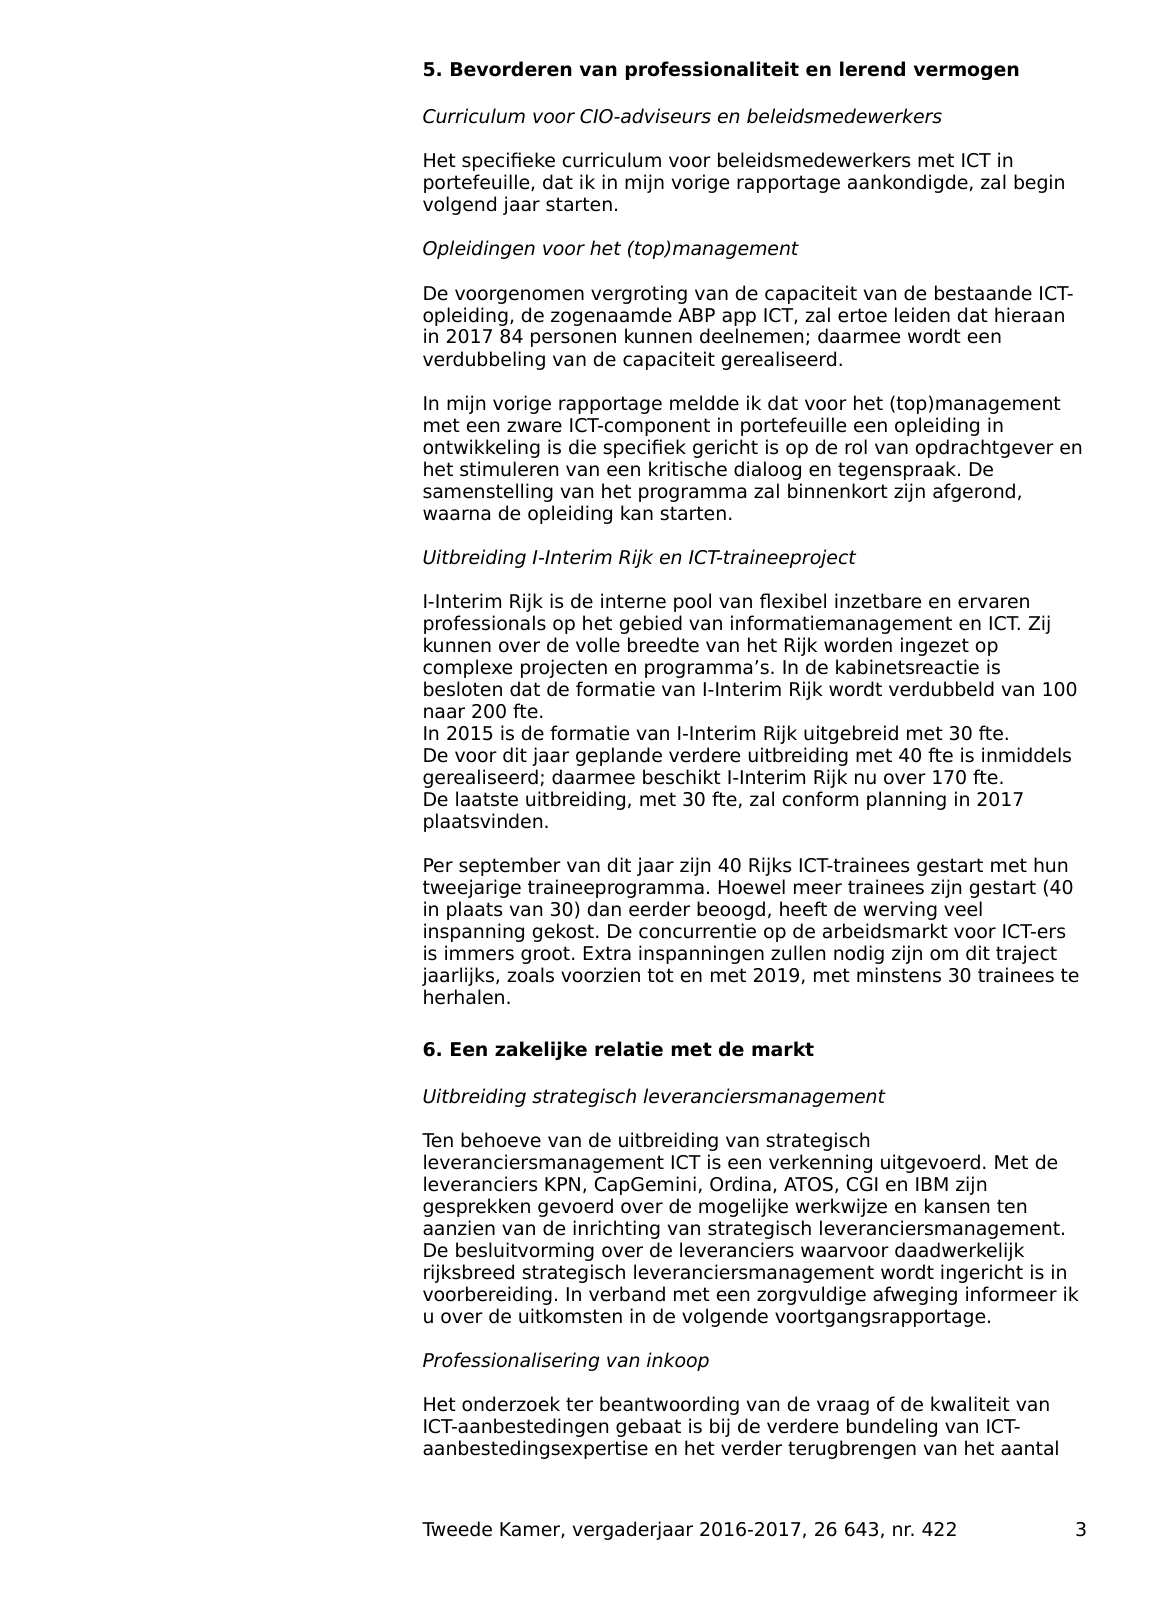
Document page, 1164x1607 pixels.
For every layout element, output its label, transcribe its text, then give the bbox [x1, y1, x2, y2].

subtitle Opleidingen voor het (top)management [422, 238, 1087, 260]
subtitle 6. Een zakelijke relatie met de markt [422, 1039, 1087, 1061]
subtitle Uitbreiding strategisch leveranciersmanagement [422, 1086, 1087, 1108]
subtitle Curriculum voor CIO-adviseurs en beleidsmedewerkers [422, 106, 1087, 128]
subtitle 5. Bevorderen van professionaliteit en lerend vermogen [422, 59, 1087, 81]
text De voorgenomen vergroting van de capaciteit van de bestaande ICT-opleiding, de zogenaamde ABP app ICT, zal ertoe leiden dat hieraan in 2017 84 personen kunnen deelnemen; daarmee wordt een verdubbeling van de capaciteit gerealiseerd. [422, 282, 1087, 370]
text In 2015 is de formatie van I-Interim Rijk uitgebreid met 30 fte. [422, 723, 1087, 745]
text Per september van dit jaar zijn 40 Rijks ICT-trainees gestart met hun tweejarige traineeprogramma. Hoewel meer trainees zijn gestart (40 in plaats van 30) dan eerder beoogd, heeft de werving veel inspanning gekost. De concurrentie op de arbeidsmarkt voor ICT-ers is immers groot. Extra inspanningen zullen nodig zijn om dit traject jaarlijks, zoals voorzien tot en met 2019, met minstens 30 trainees te herhalen. [422, 855, 1087, 1009]
text De laatste uitbreiding, met 30 fte, zal conform planning in 2017 plaatsvinden. [422, 789, 1087, 833]
subtitle Professionalisering van inkoop [422, 1350, 1087, 1372]
text I-Interim Rijk is de interne pool van flexibel inzetbare en ervaren professionals op het gebied van informatiemanagement en ICT. Zij kunnen over de volle breedte van het Rijk worden ingezet op complexe projecten en programma’s. In de kabinetsreactie is besloten dat de formatie van I-Interim Rijk wordt verdubbeld van 100 naar 200 fte. [422, 591, 1087, 723]
text In mijn vorige rapportage meldde ik dat voor het (top)management met een zware ICT-component in portefeuille een opleiding in ontwikkeling is die specifiek gericht is op de rol van opdrachtgever en het stimuleren van een kritische dialoog en tegenspraak. De samenstelling van het programma zal binnenkort zijn afgerond, waarna de opleiding kan starten. [422, 393, 1087, 524]
text De voor dit jaar geplande verdere uitbreiding met 40 fte is inmiddels gerealiseerd; daarmee beschikt I-Interim Rijk nu over 170 fte. [422, 745, 1087, 789]
text Het onderzoek ter beantwoording van de vraag of de kwaliteit van ICT-aanbestedingen gebaat is bij de verdere bundeling van ICT-aanbestedingsexpertise en het verder terugbrengen van het aantal [422, 1394, 1087, 1460]
text Ten behoeve van de uitbreiding van strategisch leveranciersmanagement ICT is een verkenning uitgevoerd. Met de leveranciers KPN, CapGemini, Ordina, ATOS, CGI en IBM zijn gesprekken gevoerd over de mogelijke werkwijze en kansen ten aanzien van de inrichting van strategisch leveranciersmanagement. De besluitvorming over de leveranciers waarvoor daadwerkelijk rijksbreed strategisch leveranciersmanagement wordt ingericht is in voorbereiding. In verband met een zorgvuldige afweging informeer ik u over de uitkomsten in de volgende voortgangsrapportage. [422, 1130, 1087, 1328]
text Het specifieke curriculum voor beleidsmedewerkers met ICT in portefeuille, dat ik in mijn vorige rapportage aankondigde, zal begin volgend jaar starten. [422, 150, 1087, 216]
subtitle Uitbreiding I-Interim Rijk en ICT-traineeproject [422, 547, 1087, 569]
